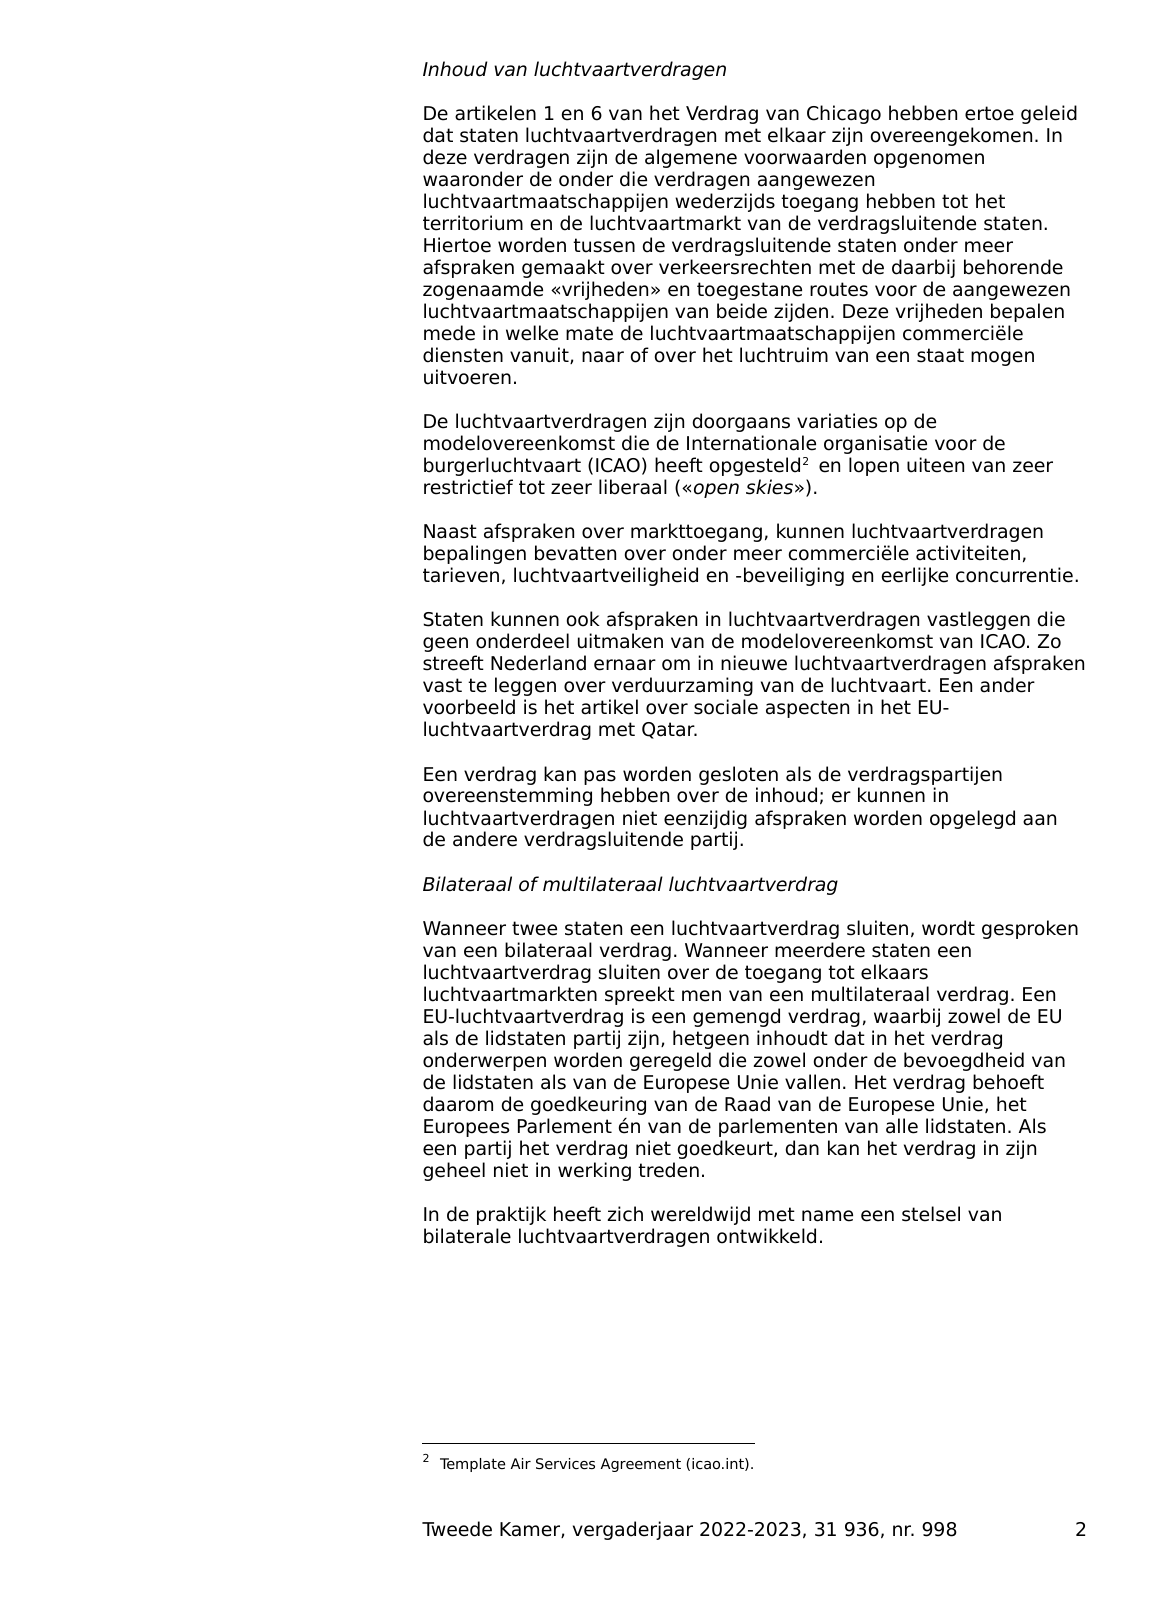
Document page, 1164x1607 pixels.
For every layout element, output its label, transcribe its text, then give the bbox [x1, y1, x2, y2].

text Template Air Services Agreement (icao.int). [422, 1452, 1087, 1474]
text Een verdrag kan pas worden gesloten als de verdragspartijen overeenstemming hebben over de inhoud; er kunnen in luchtvaartverdragen niet eenzijdig afspraken worden opgelegd aan de andere verdragsluitende partij. [422, 763, 1087, 851]
text In de praktijk heeft zich wereldwijd met name een stelsel van bilaterale luchtvaartverdragen ontwikkeld. [422, 1204, 1087, 1248]
text Wanneer twee staten een luchtvaartverdrag sluiten, wordt gesproken van een bilateraal verdrag. Wanneer meerdere staten een luchtvaartverdrag sluiten over de toegang tot elkaars luchtvaartmarkten spreekt men van een multilateraal verdrag. Een EU-luchtvaartverdrag is een gemengd verdrag, waarbij zowel de EU als de lidstaten partij zijn, hetgeen inhoudt dat in het verdrag onderwerpen worden geregeld die zowel onder de bevoegdheid van de lidstaten als van de Europese Unie vallen. Het verdrag behoeft daarom de goedkeuring van de Raad van de Europese Unie, het Europees Parlement én van de parlementen van alle lidstaten. Als een partij het verdrag niet goedkeurt, dan kan het verdrag in zijn geheel niet in werking treden. [422, 918, 1087, 1181]
text De luchtvaartverdragen zijn doorgaans variaties op de modelovereenkomst die de Internationale organisatie voor de burgerluchtvaart (ICAO) heeft opgesteld en lopen uiteen van zeer restrictief tot zeer liberaal («open skies»). [422, 411, 1087, 499]
text Naast afspraken over markttoegang, kunnen luchtvaartverdragen bepalingen bevatten over onder meer commerciële activiteiten, tarieven, luchtvaartveiligheid en -beveiliging en eerlijke concurrentie. [422, 521, 1087, 587]
text Staten kunnen ook afspraken in luchtvaartverdragen vastleggen die geen onderdeel uitmaken van de modelovereenkomst van ICAO. Zo streeft Nederland ernaar om in nieuwe luchtvaartverdragen afspraken vast te leggen over verduurzaming van de luchtvaart. Een ander voorbeeld is het artikel over sociale aspecten in het EU-luchtvaartverdrag met Qatar. [422, 609, 1087, 741]
text De artikelen 1 en 6 van het Verdrag van Chicago hebben ertoe geleid dat staten luchtvaartverdragen met elkaar zijn overeengekomen. In deze verdragen zijn de algemene voorwaarden opgenomen waaronder de onder die verdragen aangewezen luchtvaartmaatschappijen wederzijds toegang hebben tot het territorium en de luchtvaartmarkt van de verdragsluitende staten. Hiertoe worden tussen de verdragsluitende staten onder meer afspraken gemaakt over verkeersrechten met de daarbij behorende zogenaamde «vrijheden» en toegestane routes voor de aangewezen luchtvaartmaatschappijen van beide zijden. Deze vrijheden bepalen mede in welke mate de luchtvaartmaatschappijen commerciële diensten vanuit, naar of over het luchtruim van een staat mogen uitvoeren. [422, 103, 1087, 389]
subtitle Bilateraal of multilateraal luchtvaartverdrag [422, 873, 1087, 896]
subtitle Inhoud van luchtvaartverdragen [422, 59, 1087, 81]
